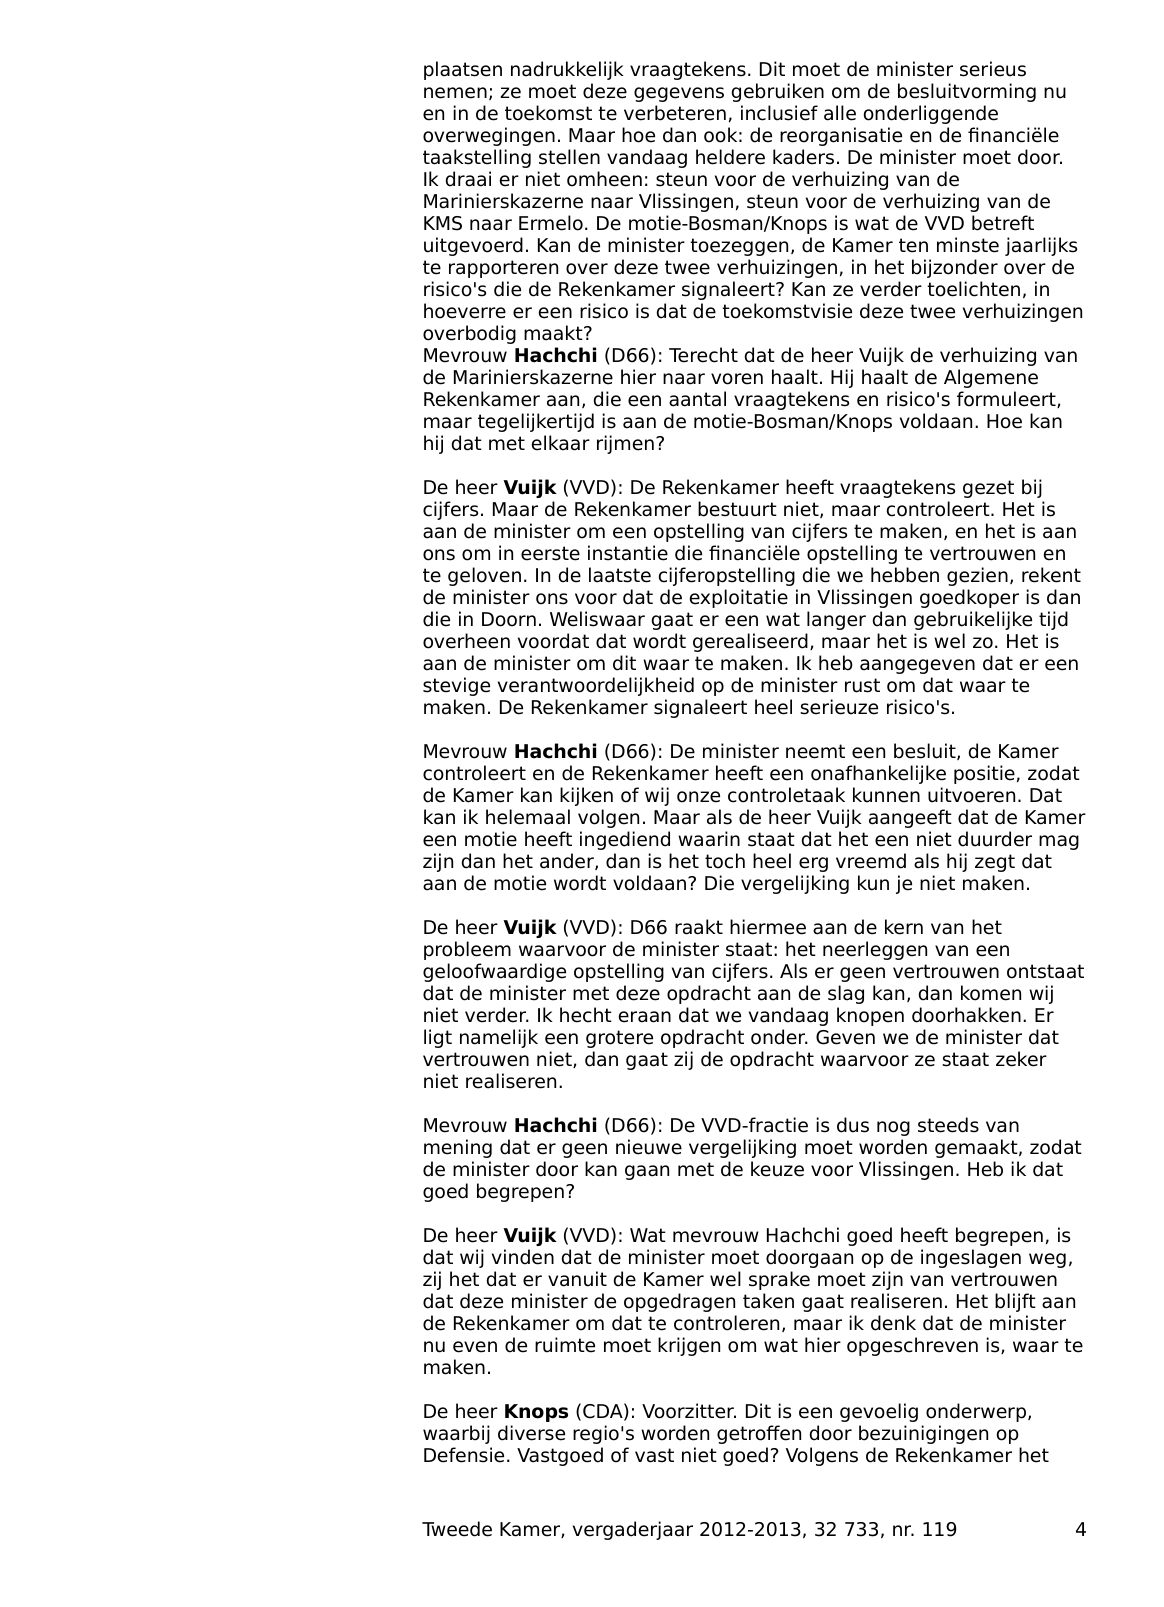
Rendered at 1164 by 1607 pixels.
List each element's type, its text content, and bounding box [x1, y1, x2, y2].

text De heer Vuijk (VVD): D66 raakt hiermee aan de kern van het probleem waarvoor de minister staat: het neerleggen van een geloofwaardige opstelling van cijfers. Als er geen vertrouwen ontstaat dat de minister met deze opdracht aan de slag kan, dan komen wij niet verder. Ik hecht eraan dat we vandaag knopen doorhakken. Er ligt namelijk een grotere opdracht onder. Geven we de minister dat vertrouwen niet, dan gaat zij de opdracht waarvoor ze staat zeker niet realiseren. [422, 917, 1087, 1093]
text De heer Knops (CDA): Voorzitter. Dit is een gevoelig onderwerp, waarbij diverse regio's worden getroffen door bezuinigingen op Defensie. Vastgoed of vast niet goed? Volgens de Rekenkamer het [422, 1401, 1087, 1467]
text De heer Vuijk (VVD): De Rekenkamer heeft vraagtekens gezet bij cijfers. Maar de Rekenkamer bestuurt niet, maar controleert. Het is aan de minister om een opstelling van cijfers te maken, en het is aan ons om in eerste instantie die financiële opstelling te vertrouwen en te geloven. In de laatste cijferopstelling die we hebben gezien, rekent de minister ons voor dat de exploitatie in Vlissingen goedkoper is dan die in Doorn. Weliswaar gaat er een wat langer dan gebruikelijke tijd overheen voordat dat wordt gerealiseerd, maar het is wel zo. Het is aan de minister om dit waar te maken. Ik heb aangegeven dat er een stevige verantwoordelijkheid op de minister rust om dat waar te maken. De Rekenkamer signaleert heel serieuze risico's. [422, 477, 1087, 719]
text Mevrouw Hachchi (D66): Terecht dat de heer Vuijk de verhuizing van de Marinierskazerne hier naar voren haalt. Hij haalt de Algemene Rekenkamer aan, die een aantal vraagtekens en risico's formuleert, maar tegelijkertijd is aan de motie-Bosman/Knops voldaan. Hoe kan hij dat met elkaar rijmen? [422, 345, 1087, 455]
text plaatsen nadrukkelijk vraagtekens. Dit moet de minister serieus nemen; ze moet deze gegevens gebruiken om de besluitvorming nu en in de toekomst te verbeteren, inclusief alle onderliggende overwegingen. Maar hoe dan ook: de reorganisatie en de financiële taakstelling stellen vandaag heldere kaders. De minister moet door. Ik draai er niet omheen: steun voor de verhuizing van de Marinierskazerne naar Vlissingen, steun voor de verhuizing van de KMS naar Ermelo. De motie-Bosman/Knops is wat de VVD betreft uitgevoerd. Kan de minister toezeggen, de Kamer ten minste jaarlijks te rapporteren over deze twee verhuizingen, in het bijzonder over de risico's die de Rekenkamer signaleert? Kan ze verder toelichten, in hoeverre er een risico is dat de toekomstvisie deze twee verhuizingen overbodig maakt? [422, 59, 1087, 345]
text De heer Vuijk (VVD): Wat mevrouw Hachchi goed heeft begrepen, is dat wij vinden dat de minister moet doorgaan op de ingeslagen weg, zij het dat er vanuit de Kamer wel sprake moet zijn van vertrouwen dat deze minister de opgedragen taken gaat realiseren. Het blijft aan de Rekenkamer om dat te controleren, maar ik denk dat de minister nu even de ruimte moet krijgen om wat hier opgeschreven is, waar te maken. [422, 1225, 1087, 1379]
text Mevrouw Hachchi (D66): De VVD-fractie is dus nog steeds van mening dat er geen nieuwe vergelijking moet worden gemaakt, zodat de minister door kan gaan met de keuze voor Vlissingen. Heb ik dat goed begrepen? [422, 1115, 1087, 1203]
text Mevrouw Hachchi (D66): De minister neemt een besluit, de Kamer controleert en de Rekenkamer heeft een onafhankelijke positie, zodat de Kamer kan kijken of wij onze controletaak kunnen uitvoeren. Dat kan ik helemaal volgen. Maar als de heer Vuijk aangeeft dat de Kamer een motie heeft ingediend waarin staat dat het een niet duurder mag zijn dan het ander, dan is het toch heel erg vreemd als hij zegt dat aan de motie wordt voldaan? Die vergelijking kun je niet maken. [422, 741, 1087, 895]
